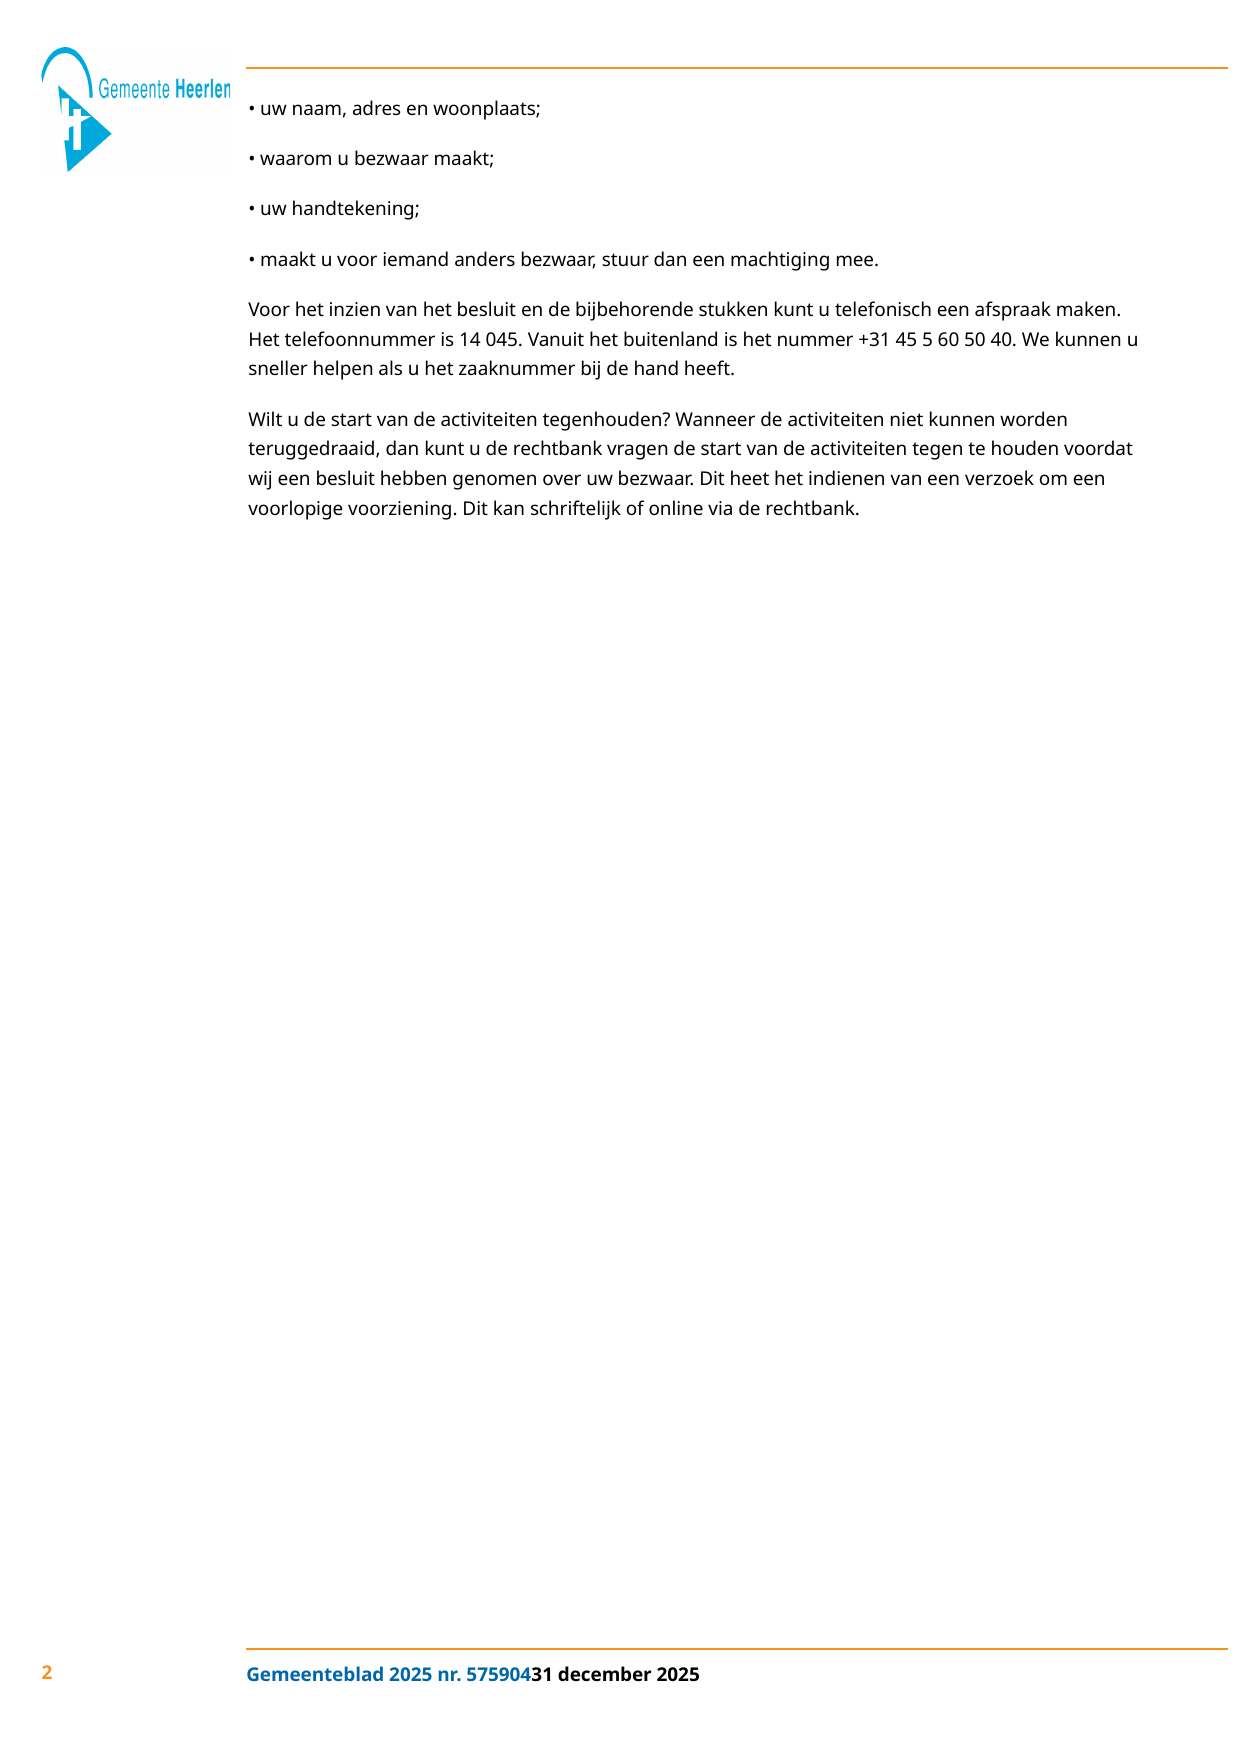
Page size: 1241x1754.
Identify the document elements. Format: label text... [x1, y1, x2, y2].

text • maakt u voor iemand anders bezwaar, stuur dan een machtiging mee. [248, 246, 1152, 272]
text • uw handtekening; [248, 196, 1152, 221]
picture [41, 47, 59, 70]
picture [41, 47, 231, 172]
text Wilt u de start van de activiteiten tegenhouden? Wanneer de activiteiten niet kunnen worden teruggedraaid, dan kunt u de rechtbank vragen de start van de activiteiten tegen te houden voordat wij een besluit hebben genomen over uw bezwaar. Dit heet het indienen van een verzoek om een voorlopige voorziening. Dit kan schriftelijk of online via de rechtbank. [248, 406, 1152, 521]
text Voor het inzien van het besluit en de bijbehorende stukken kunt u telefonisch een afspraak maken. Het telefoonnummer is 14 045. Vanuit het buitenland is het nummer +31 45 5 60 50 40. We kunnen u sneller helpen als u het zaaknummer bij de hand heeft. [248, 296, 1152, 381]
text • uw naam, adres en woonplaats; [248, 95, 1152, 121]
text • waarom u bezwaar maakt; [248, 145, 1152, 171]
